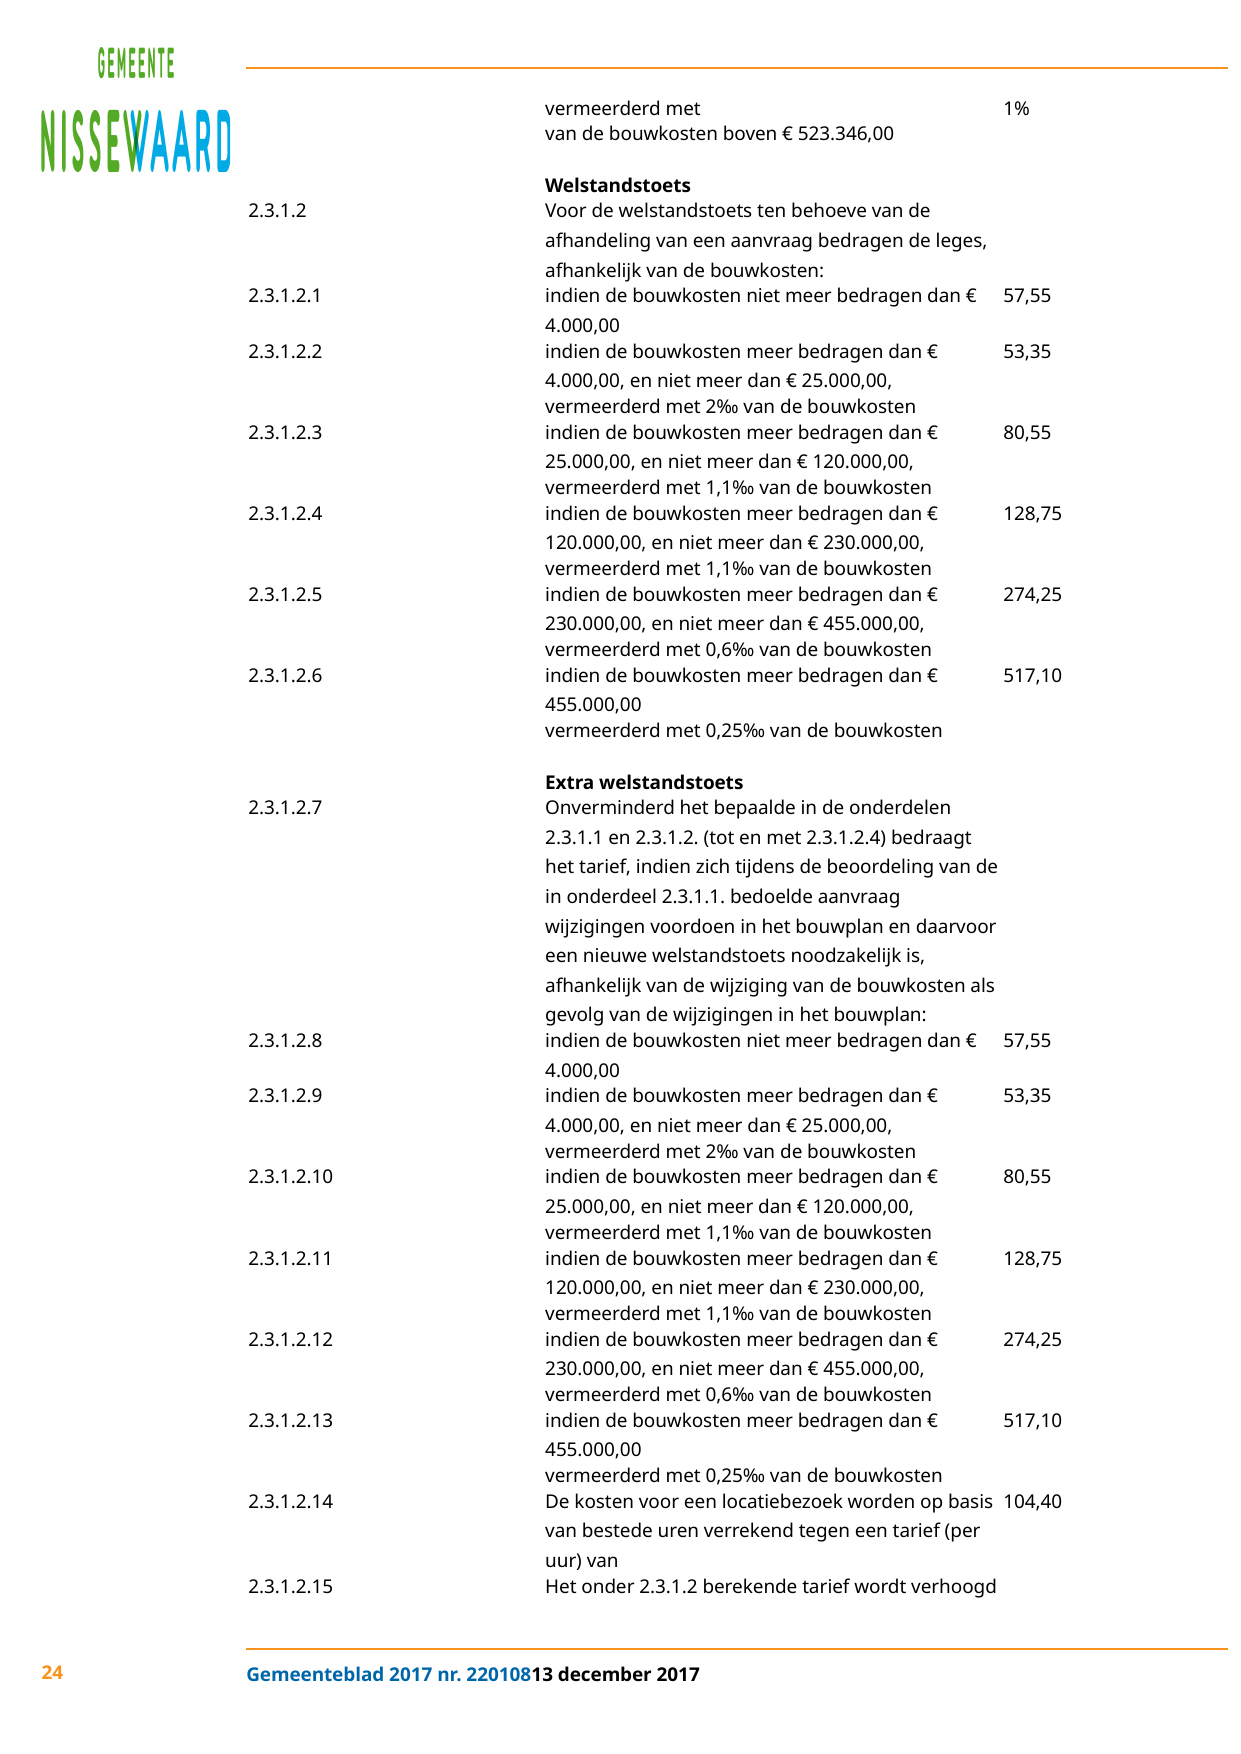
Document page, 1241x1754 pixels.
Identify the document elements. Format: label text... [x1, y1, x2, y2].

table_cell Extra welstandstoets [545, 769, 1003, 794]
table_cell 80,55 [1003, 1164, 1152, 1219]
table_cell De kosten voor een locatiebezoek worden op basis van bestede uren verrekend tegen een tarief (per uur) van [545, 1488, 1003, 1573]
table_cell [1003, 172, 1152, 198]
table_cell [396, 393, 545, 419]
table_cell vermeerderd met 1,1‰ van de bouwkosten [545, 474, 1003, 500]
table_cell [1003, 743, 1152, 769]
table_cell [248, 636, 396, 662]
table_cell [396, 1219, 545, 1245]
table_cell [396, 1164, 545, 1219]
table_cell [396, 1083, 545, 1138]
table_cell [396, 500, 545, 555]
table_cell 104,40 [1003, 1488, 1152, 1573]
table_cell [396, 172, 545, 198]
picture [154, 157, 165, 172]
table_cell [396, 338, 545, 393]
table_cell [396, 795, 545, 1027]
table_cell indien de bouwkosten meer bedragen dan € 455.000,00 [545, 662, 1003, 717]
table_cell Voor de welstandstoets ten behoeve van de afhandeling van een aanvraag bedragen de leges, afhankelijk van de bouwkosten: [545, 198, 1003, 283]
table_cell 2.3.1.2.1 [248, 283, 396, 338]
table_cell [396, 474, 545, 500]
picture [201, 122, 206, 138]
table_cell [1003, 769, 1152, 794]
table_cell 517,10 [1003, 1407, 1152, 1462]
table_cell [1003, 718, 1152, 743]
picture [176, 157, 187, 172]
table_cell vermeerderd met 2‰ van de bouwkosten [545, 393, 1003, 419]
table_cell [248, 1219, 396, 1245]
table_cell [396, 1028, 545, 1083]
table_cell [1003, 1219, 1152, 1245]
table_cell [396, 1488, 545, 1573]
table_cell [1003, 121, 1152, 146]
table_cell indien de bouwkosten niet meer bedragen dan € 4.000,00 [545, 283, 1003, 338]
table_cell 2.3.1.2.13 [248, 1407, 396, 1462]
table_cell 274,25 [1003, 1326, 1152, 1381]
table_cell [248, 172, 396, 198]
table_cell 2.3.1.2.4 [248, 500, 396, 555]
table_cell 128,75 [1003, 1245, 1152, 1300]
table_cell [396, 1381, 545, 1407]
table_cell [1003, 1573, 1152, 1598]
table_cell [396, 419, 545, 474]
table_cell [396, 743, 545, 769]
table_cell [248, 1300, 396, 1326]
table_cell [248, 393, 396, 419]
table_cell [396, 581, 545, 636]
table_cell [248, 95, 396, 121]
table_cell vermeerderd met 2‰ van de bouwkosten [545, 1138, 1003, 1164]
table_cell [396, 1300, 545, 1326]
table_cell vermeerderd met [545, 95, 1003, 121]
table_cell [396, 121, 545, 146]
table_cell [396, 1245, 545, 1300]
table_cell 2.3.1.2.11 [248, 1245, 396, 1300]
table_cell 2.3.1.2.12 [248, 1326, 396, 1381]
table_cell van de bouwkosten boven € 523.346,00 [545, 121, 1003, 146]
table_cell [248, 121, 396, 146]
table_cell indien de bouwkosten meer bedragen dan € 120.000,00, en niet meer dan € 230.000,00, [545, 1245, 1003, 1300]
table_cell indien de bouwkosten meer bedragen dan € 25.000,00, en niet meer dan € 120.000,00, [545, 1164, 1003, 1219]
table_cell Onverminderd het bepaalde in de onderdelen 2.3.1.1 en 2.3.1.2. (tot en met 2.3.1.2.4) bedraagt het tarief, indien zich tijdens de beoordeling van de in onderdeel 2.3.1.1. bedoelde aanvraag wijzigingen voordoen in het bouwplan en daarvoor een nieuwe welstandstoets noodzakelijk is, afhankelijk van de wijziging van de bouwkosten als gevolg van de wijzigingen in het bouwplan: [545, 795, 1003, 1027]
table_cell [1003, 636, 1152, 662]
table_cell indien de bouwkosten meer bedragen dan € 230.000,00, en niet meer dan € 455.000,00, [545, 1326, 1003, 1381]
table_cell [248, 146, 396, 172]
table_cell [248, 474, 396, 500]
table_cell 2.3.1.2.9 [248, 1083, 396, 1138]
table_cell 2.3.1.2.14 [248, 1488, 396, 1573]
table_cell 2.3.1.2.10 [248, 1164, 396, 1219]
table_cell [1003, 393, 1152, 419]
picture [41, 47, 231, 172]
table_cell [396, 555, 545, 581]
table_cell [396, 662, 545, 717]
table_cell 2.3.1.2.2 [248, 338, 396, 393]
table_cell indien de bouwkosten meer bedragen dan € 4.000,00, en niet meer dan € 25.000,00, [545, 338, 1003, 393]
table_cell vermeerderd met 0,25‰ van de bouwkosten [545, 1462, 1003, 1488]
table_cell 2.3.1.2 [248, 198, 396, 283]
table_cell 274,25 [1003, 581, 1152, 636]
table_cell [396, 1462, 545, 1488]
table_cell [545, 146, 1003, 172]
table_cell [1003, 146, 1152, 172]
table_cell vermeerderd met 1,1‰ van de bouwkosten [545, 1219, 1003, 1245]
table_cell indien de bouwkosten meer bedragen dan € 4.000,00, en niet meer dan € 25.000,00, [545, 1083, 1003, 1138]
table_cell [396, 1407, 545, 1462]
table_cell [1003, 1381, 1152, 1407]
table_cell vermeerderd met 1,1‰ van de bouwkosten [545, 1300, 1003, 1326]
table_cell 2.3.1.2.8 [248, 1028, 396, 1083]
table_cell [1003, 474, 1152, 500]
table_cell indien de bouwkosten meer bedragen dan € 230.000,00, en niet meer dan € 455.000,00, [545, 581, 1003, 636]
table_cell 517,10 [1003, 662, 1152, 717]
table_cell 53,35 [1003, 1083, 1152, 1138]
table_cell [248, 769, 396, 794]
table_cell vermeerderd met 0,6‰ van de bouwkosten [545, 636, 1003, 662]
table_cell 2.3.1.2.5 [248, 581, 396, 636]
table_cell 80,55 [1003, 419, 1152, 474]
table_cell 2.3.1.2.6 [248, 662, 396, 717]
table_cell [545, 743, 1003, 769]
table_cell [248, 718, 396, 743]
picture [200, 151, 206, 172]
table_cell 2.3.1.2.3 [248, 419, 396, 474]
table_cell [396, 769, 545, 794]
table_cell 57,55 [1003, 283, 1152, 338]
table_cell [1003, 1138, 1152, 1164]
table_cell [248, 555, 396, 581]
table_cell [1003, 198, 1152, 283]
table_cell Welstandstoets [545, 172, 1003, 198]
table_cell vermeerderd met 0,6‰ van de bouwkosten [545, 1381, 1003, 1407]
table_cell indien de bouwkosten meer bedragen dan € 25.000,00, en niet meer dan € 120.000,00, [545, 419, 1003, 474]
picture [222, 122, 227, 160]
table_cell [1003, 795, 1152, 1027]
table_cell [396, 636, 545, 662]
table_cell 2.3.1.2.15 [248, 1573, 396, 1598]
table_cell [248, 743, 396, 769]
table_cell 1% [1003, 95, 1152, 121]
table_cell [396, 1326, 545, 1381]
table_cell 128,75 [1003, 500, 1152, 555]
table_cell [1003, 1462, 1152, 1488]
table_cell vermeerderd met 0,25‰ van de bouwkosten [545, 718, 1003, 743]
table_cell [396, 283, 545, 338]
table_cell [248, 1462, 396, 1488]
table_cell [1003, 1300, 1152, 1326]
table_cell [396, 198, 545, 283]
table_cell Het onder 2.3.1.2 berekende tarief wordt verhoogd [545, 1573, 1003, 1598]
table_cell [1003, 555, 1152, 581]
table_cell 2.3.1.2.7 [248, 795, 396, 1027]
table_cell [248, 1138, 396, 1164]
table_cell [248, 1381, 396, 1407]
table_cell indien de bouwkosten meer bedragen dan € 455.000,00 [545, 1407, 1003, 1462]
table_cell [396, 1138, 545, 1164]
table_cell vermeerderd met 1,1‰ van de bouwkosten [545, 555, 1003, 581]
table_cell [396, 718, 545, 743]
table_cell 53,35 [1003, 338, 1152, 393]
table_cell indien de bouwkosten meer bedragen dan € 120.000,00, en niet meer dan € 230.000,00, [545, 500, 1003, 555]
table_cell 57,55 [1003, 1028, 1152, 1083]
table_cell indien de bouwkosten niet meer bedragen dan € 4.000,00 [545, 1028, 1003, 1083]
table_cell [396, 146, 545, 172]
table_cell [396, 1573, 545, 1598]
table_cell [396, 95, 545, 121]
